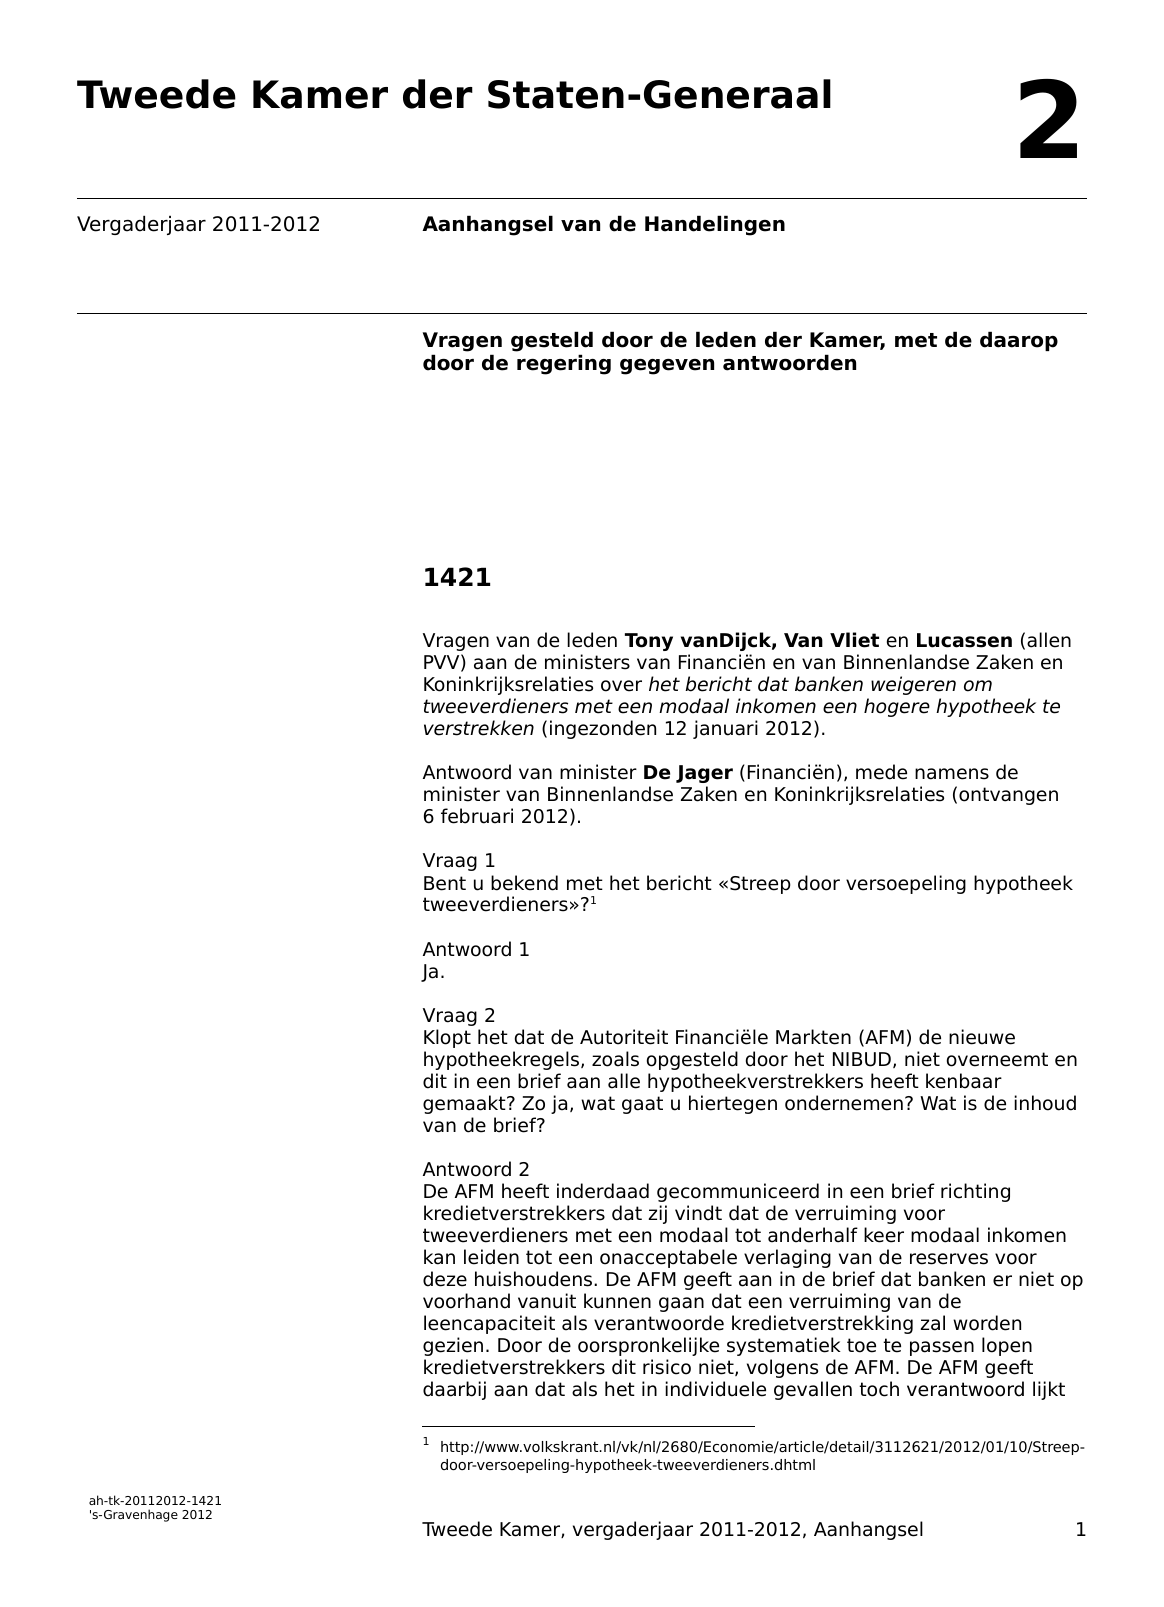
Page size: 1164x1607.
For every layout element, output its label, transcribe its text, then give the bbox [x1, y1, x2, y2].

table_cell Vergaderjaar 2011-2012 [77, 199, 422, 313]
text Vraag 1 [422, 850, 1087, 872]
text Antwoord 2 [422, 1159, 1087, 1181]
text 1421 [422, 563, 1087, 592]
text Vraag 2 [422, 1005, 1087, 1027]
table_header Tweede Kamer der Staten-Generaal [77, 59, 886, 198]
table_header 2 [886, 59, 1087, 198]
text Klopt het dat de Autoriteit Financiële Markten (AFM) de nieuwe hypotheekregels, zoals opgesteld door het NIBUD, niet overneemt en dit in een brief aan alle hypotheekverstrekkers heeft kenbaar gemaakt? Zo ja, wat gaat u hiertegen ondernemen? Wat is de inhoud van de brief? [422, 1027, 1087, 1137]
text Antwoord van minister De Jager (Financiën), mede namens de minister van Binnenlandse Zaken en Koninkrijksrelaties (ontvangen 6 februari 2012). [422, 762, 1087, 828]
text http://www.volkskrant.nl/vk/nl/2680/Economie/article/detail/3112621/2012/01/10/Streep-door-versoepeling-hypotheek-tweeverdieners.dhtml [422, 1435, 1087, 1474]
table_cell Aanhangsel van de Handelingen [422, 199, 1087, 313]
table_cell Vragen gesteld door de leden der Kamer, met de daarop door de regering gegeven antwoorden [422, 314, 1087, 375]
table_cell [77, 314, 422, 375]
text Bent u bekend met het bericht «Streep door versoepeling hypotheek tweeverdieners»? [422, 872, 1087, 916]
text Ja. [422, 961, 1087, 982]
text Antwoord 1 [422, 938, 1087, 961]
text Vragen van de leden Tony vanDijck, Van Vliet en Lucassen (allen PVV) aan de ministers van Financiën en van Binnenlandse Zaken en Koninkrijksrelaties over het bericht dat banken weigeren om tweeverdieners met een modaal inkomen een hogere hypotheek te verstrekken (ingezonden 12 januari 2012). [422, 630, 1087, 740]
text De AFM heeft inderdaad gecommuniceerd in een brief richting kredietverstrekkers dat zij vindt dat de verruiming voor tweeverdieners met een modaal tot anderhalf keer modaal inkomen kan leiden tot een onacceptabele verlaging van de reserves voor deze huishoudens. De AFM geeft aan in de brief dat banken er niet op voorhand vanuit kunnen gaan dat een verruiming van de leencapaciteit als verantwoorde kredietverstrekking zal worden gezien. Door de oorspronkelijke systematiek toe te passen lopen kredietverstrekkers dit risico niet, volgens de AFM. De AFM geeft daarbij aan dat als het in individuele gevallen toch verantwoord lijkt [422, 1181, 1087, 1401]
text 's-Gravenhage 2012 [88, 1508, 323, 1522]
text ah-tk-20112012-1421 [88, 1494, 323, 1508]
